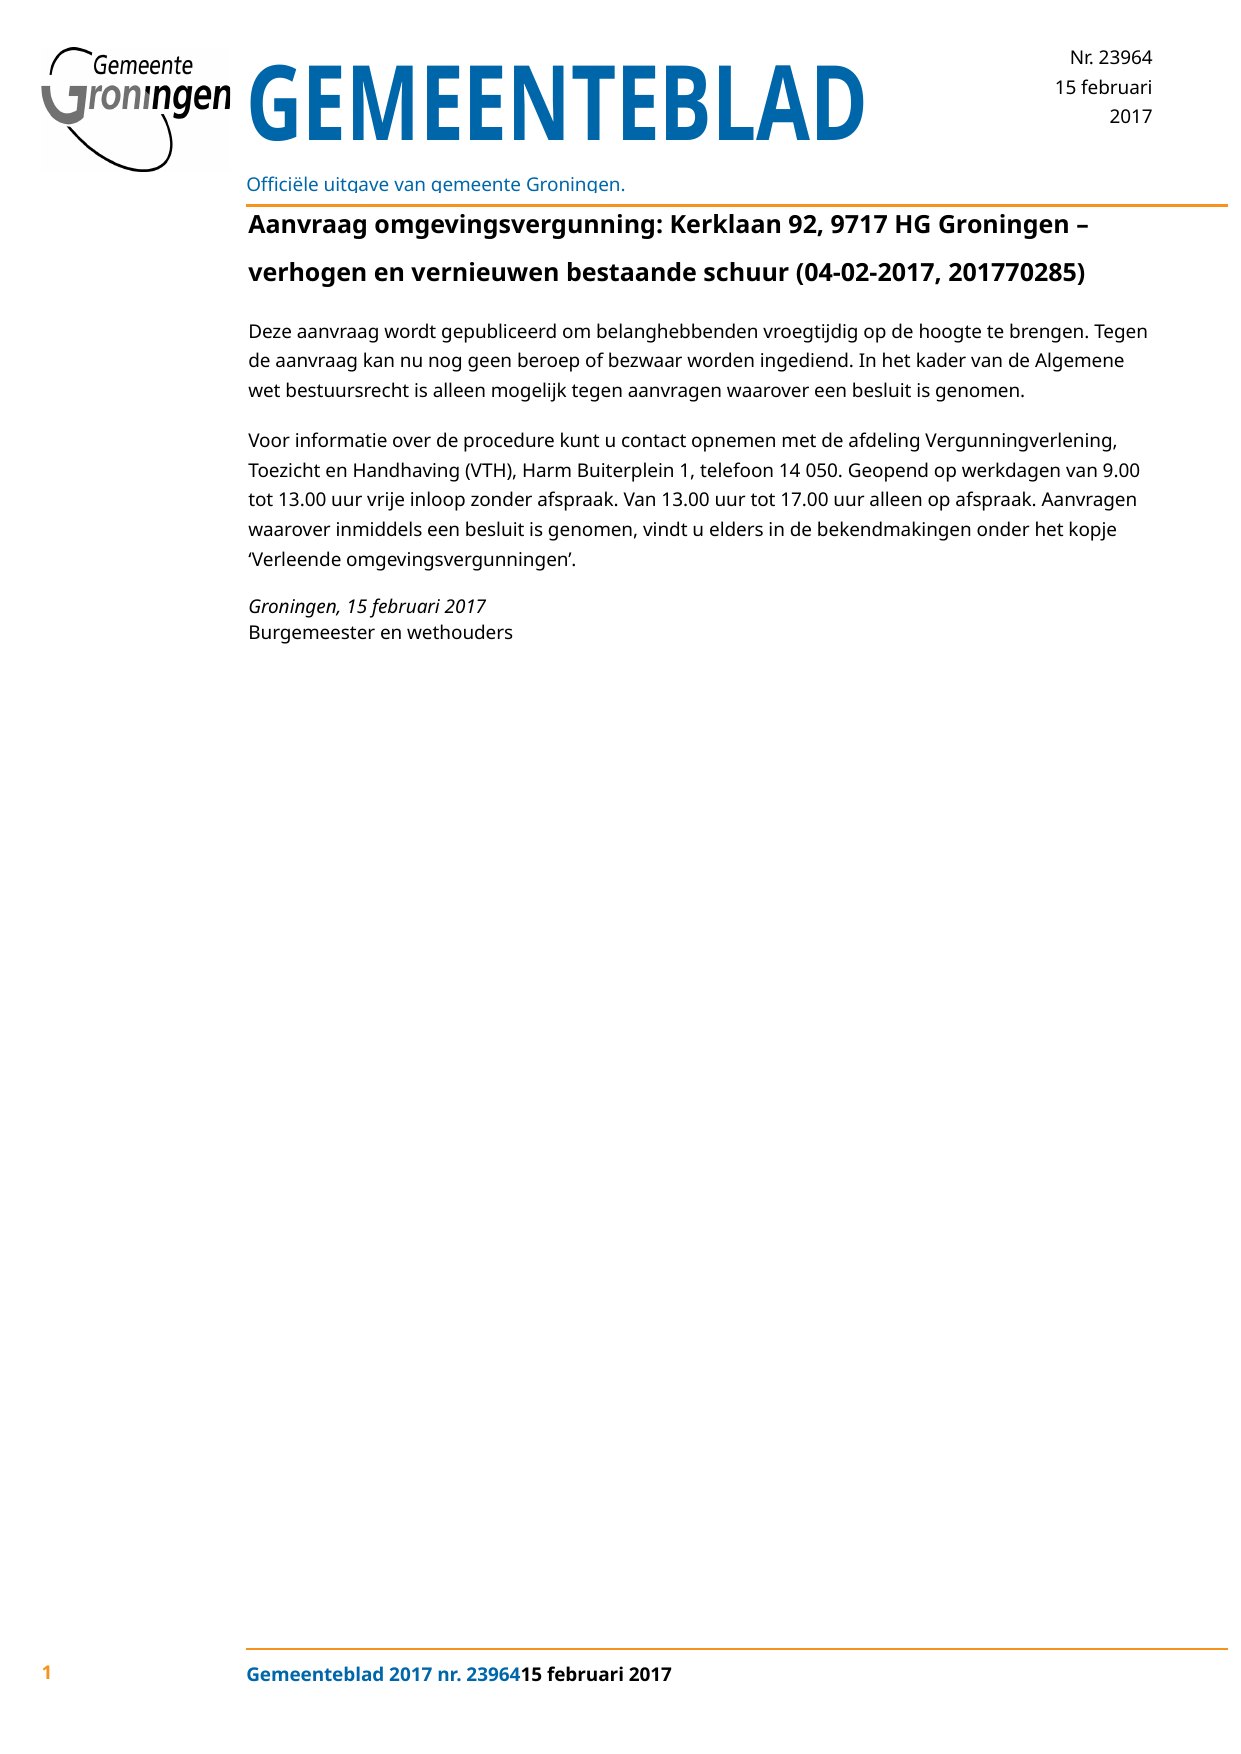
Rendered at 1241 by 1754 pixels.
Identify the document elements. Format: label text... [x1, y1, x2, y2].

text Aanvraag omgevingsvergunning: Kerklaan 92, 9717 HG Groningen – verhogen en vernieuwen bestaande schuur (04-02-2017, 201770285) [248, 207, 1152, 288]
text Deze aanvraag wordt gepubliceerd om belanghebbenden vroegtijdig op de hoogte te brengen. Tegen de aanvraag kan nu nog geen beroep of bezwaar worden ingediend. In het kader van de Algemene wet bestuursrecht is alleen mogelijk tegen aanvragen waarover een besluit is genomen. [248, 318, 1152, 403]
picture [41, 47, 231, 172]
text Groningen, 15 februari 2017 [248, 594, 1152, 619]
text Voor informatie over de procedure kunt u contact opnemen met de afdeling Vergunningverlening, Toezicht en Handhaving (VTH), Harm Buiterplein 1, telefoon 14 050. Geopend op werkdagen van 9.00 tot 13.00 uur vrije inloop zonder afspraak. Van 13.00 uur tot 17.00 uur alleen op afspraak. Aanvragen waarover inmiddels een besluit is genomen, vindt u elders in de bekendmakingen onder het kopje ‘Verleende omgevingsvergunningen’. [248, 427, 1152, 572]
text Burgemeester en wethouders [248, 619, 1152, 645]
